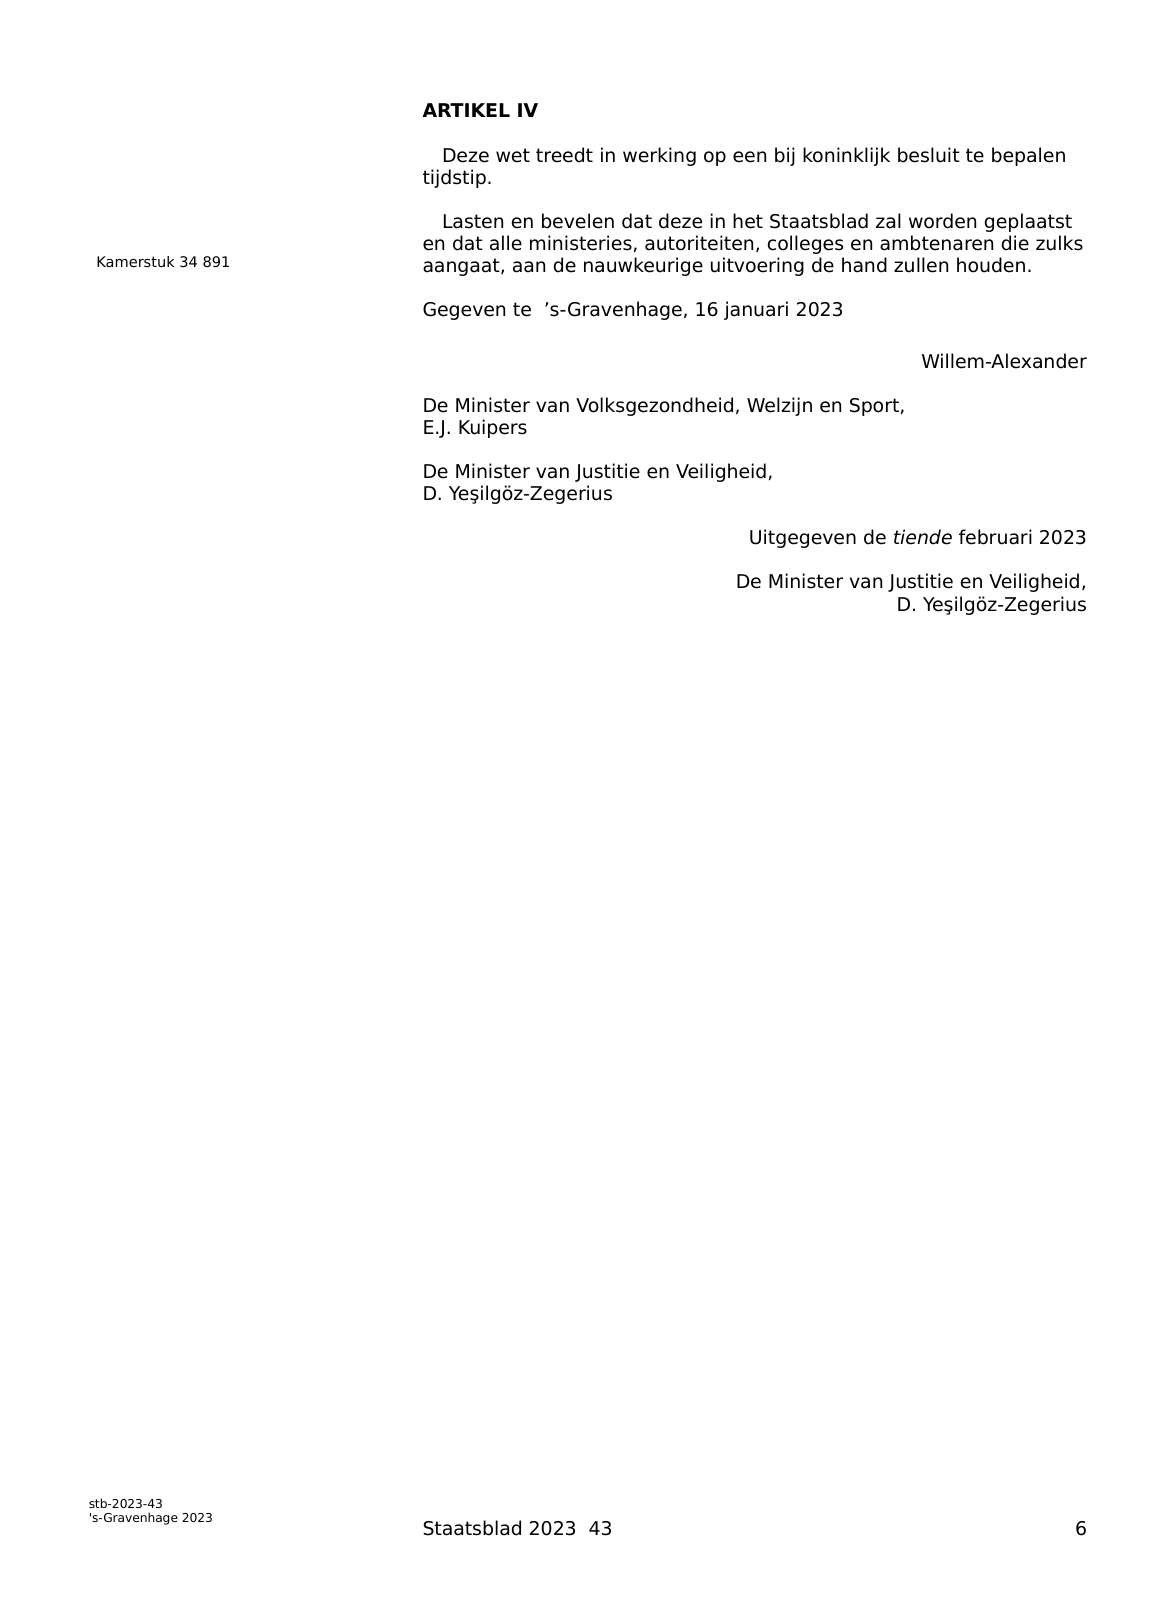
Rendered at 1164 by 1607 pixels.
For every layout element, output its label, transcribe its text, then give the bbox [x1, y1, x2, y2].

text 's-Gravenhage 2023 [88, 1511, 323, 1525]
subtitle ARTIKEL IV [422, 100, 1087, 122]
text stb-2023-43 [88, 1497, 323, 1511]
text Kamerstuk 34 891 [77, 254, 396, 271]
text De Minister van Volksgezondheid, Welzijn en Sport, E.J. Kuipers [422, 395, 1087, 439]
text De Minister van Justitie en Veiligheid, D. Yeşilgöz-Zegerius [422, 461, 1087, 505]
text Gegeven te ’s-Gravenhage, 16 januari 2023 [422, 299, 1087, 321]
text Lasten en bevelen dat deze in het Staatsblad zal worden geplaatst en dat alle ministeries, autoriteiten, colleges en ambtenaren die zulks aangaat, aan de nauwkeurige uitvoering de hand zullen houden. [422, 211, 1087, 277]
text Uitgegeven de tiende februari 2023 [422, 527, 1087, 549]
text Deze wet treedt in werking op een bij koninklijk besluit te bepalen tijdstip. [422, 144, 1087, 188]
text Willem-Alexander [422, 351, 1087, 373]
text De Minister van Justitie en Veiligheid, D. Yeşilgöz-Zegerius [422, 571, 1087, 615]
